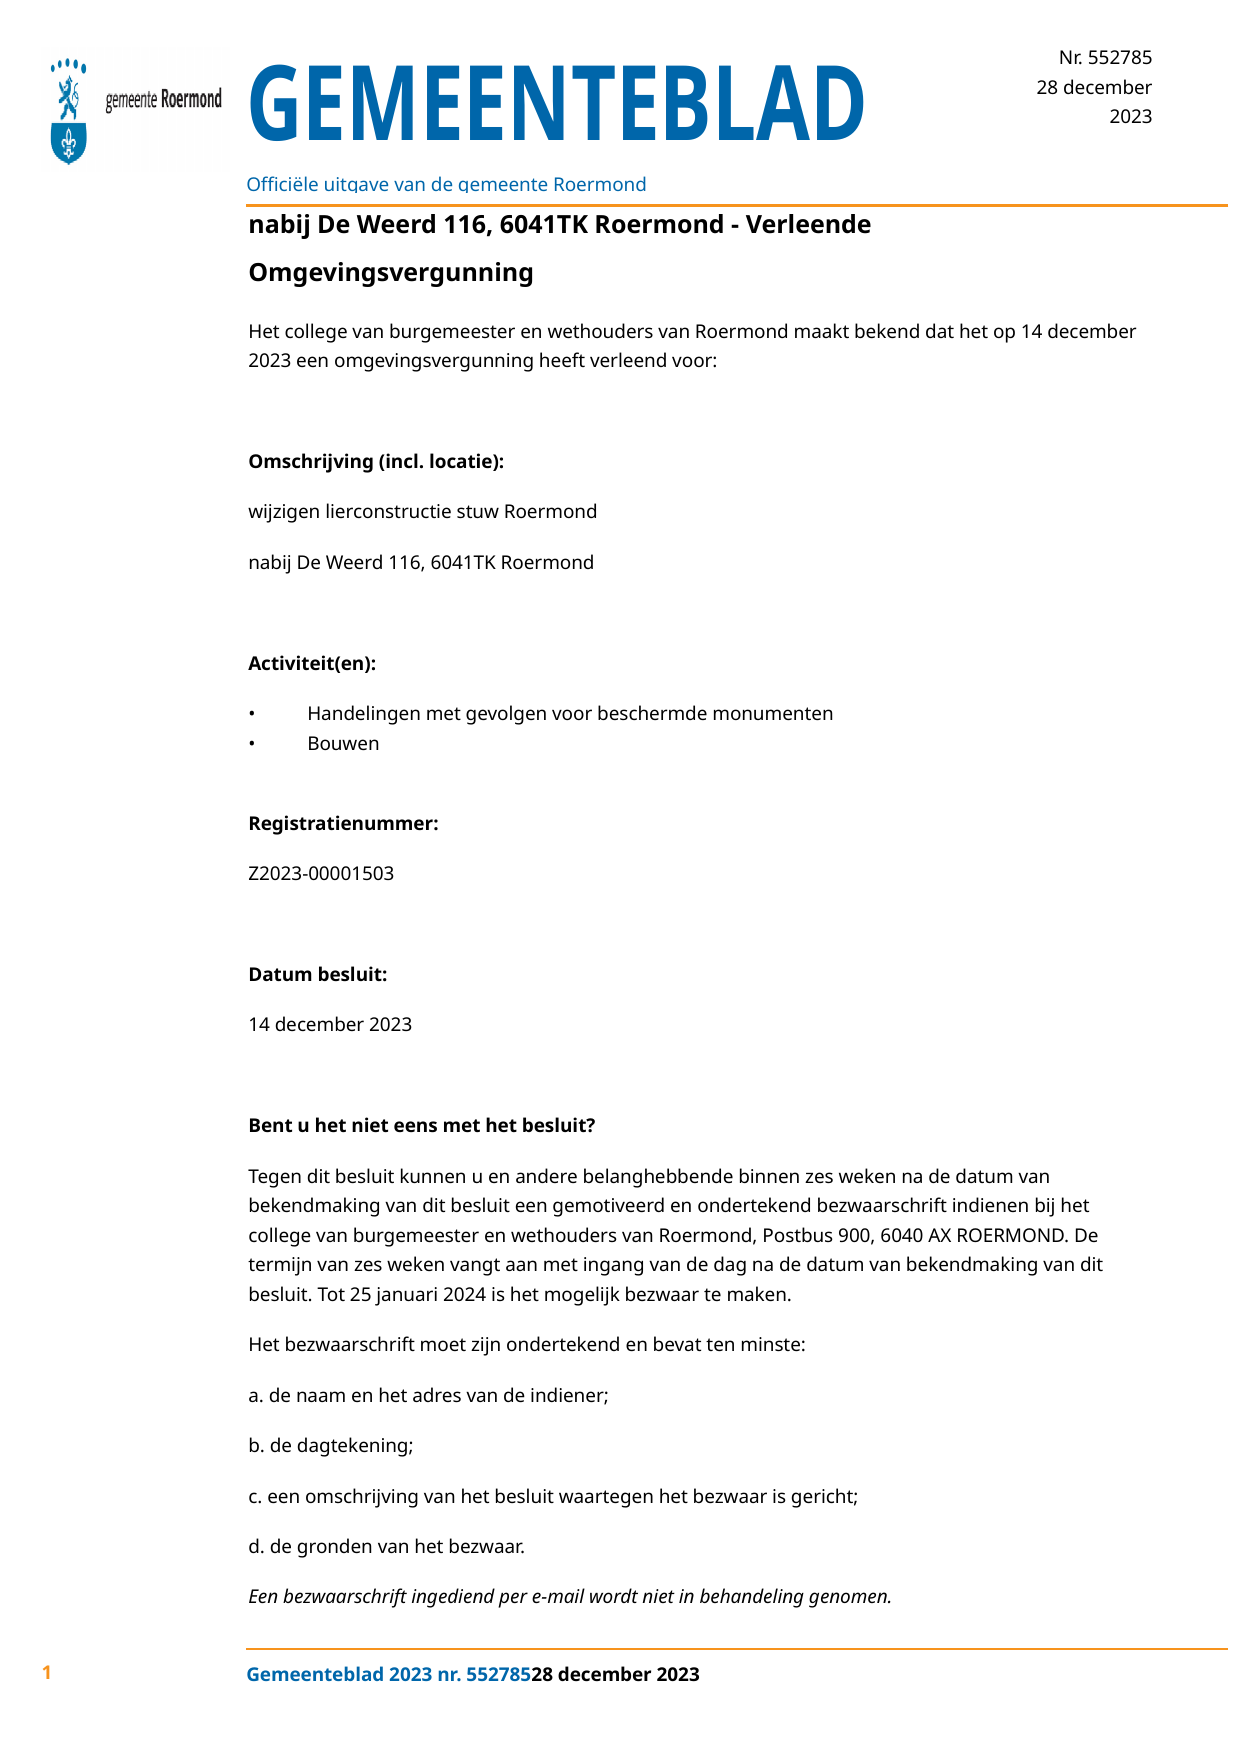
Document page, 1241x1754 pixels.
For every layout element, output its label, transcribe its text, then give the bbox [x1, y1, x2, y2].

text c. een omschrijving van het besluit waartegen het bezwaar is gericht; [248, 1483, 1152, 1509]
text Registratienummer: [248, 810, 1152, 836]
text d. de gronden van het bezwaar. [248, 1533, 1152, 1559]
text Activiteit(en): [248, 650, 1152, 676]
text a. de naam en het adres van de indiener; [248, 1382, 1152, 1408]
list Handelingen met gevolgen voor beschermde monumenten [248, 700, 1152, 726]
text Omschrijving (incl. locatie): [248, 448, 1152, 474]
text wijzigen lierconstructie stuw Roermond [248, 499, 1152, 524]
text Bent u het niet eens met het besluit? [248, 1112, 1152, 1138]
text b. de dagtekening; [248, 1432, 1152, 1458]
text Z2023-00001503 [248, 860, 1152, 886]
list Bouwen [248, 730, 1152, 756]
text Het bezwaarschrift moet zijn ondertekend en bevat ten minste: [248, 1332, 1152, 1357]
text nabij De Weerd 116, 6041TK Roermond - Verleende Omgevingsvergunning [248, 207, 1152, 288]
text Een bezwaarschrift ingediend per e-mail wordt niet in behandeling genomen. [248, 1584, 1152, 1609]
text Datum besluit: [248, 961, 1152, 987]
text Tegen dit besluit kunnen u en andere belanghebbende binnen zes weken na de datum van bekendmaking van dit besluit een gemotiveerd en ondertekend bezwaarschrift indienen bij het college van burgemeester en wethouders van Roermond, Postbus 900, 6040 AX ROERMOND. De termijn van zes weken vangt aan met ingang van de dag na de datum van bekendmaking van dit besluit. Tot 25 januari 2024 is het mogelijk bezwaar te maken. [248, 1163, 1152, 1307]
text Het college van burgemeester en wethouders van Roermond maakt bekend dat het op 14 december 2023 een omgevingsvergunning heeft verleend voor: [248, 318, 1152, 373]
text nabij De Weerd 116, 6041TK Roermond [248, 549, 1152, 575]
text 14 december 2023 [248, 1012, 1152, 1037]
picture [41, 47, 231, 172]
